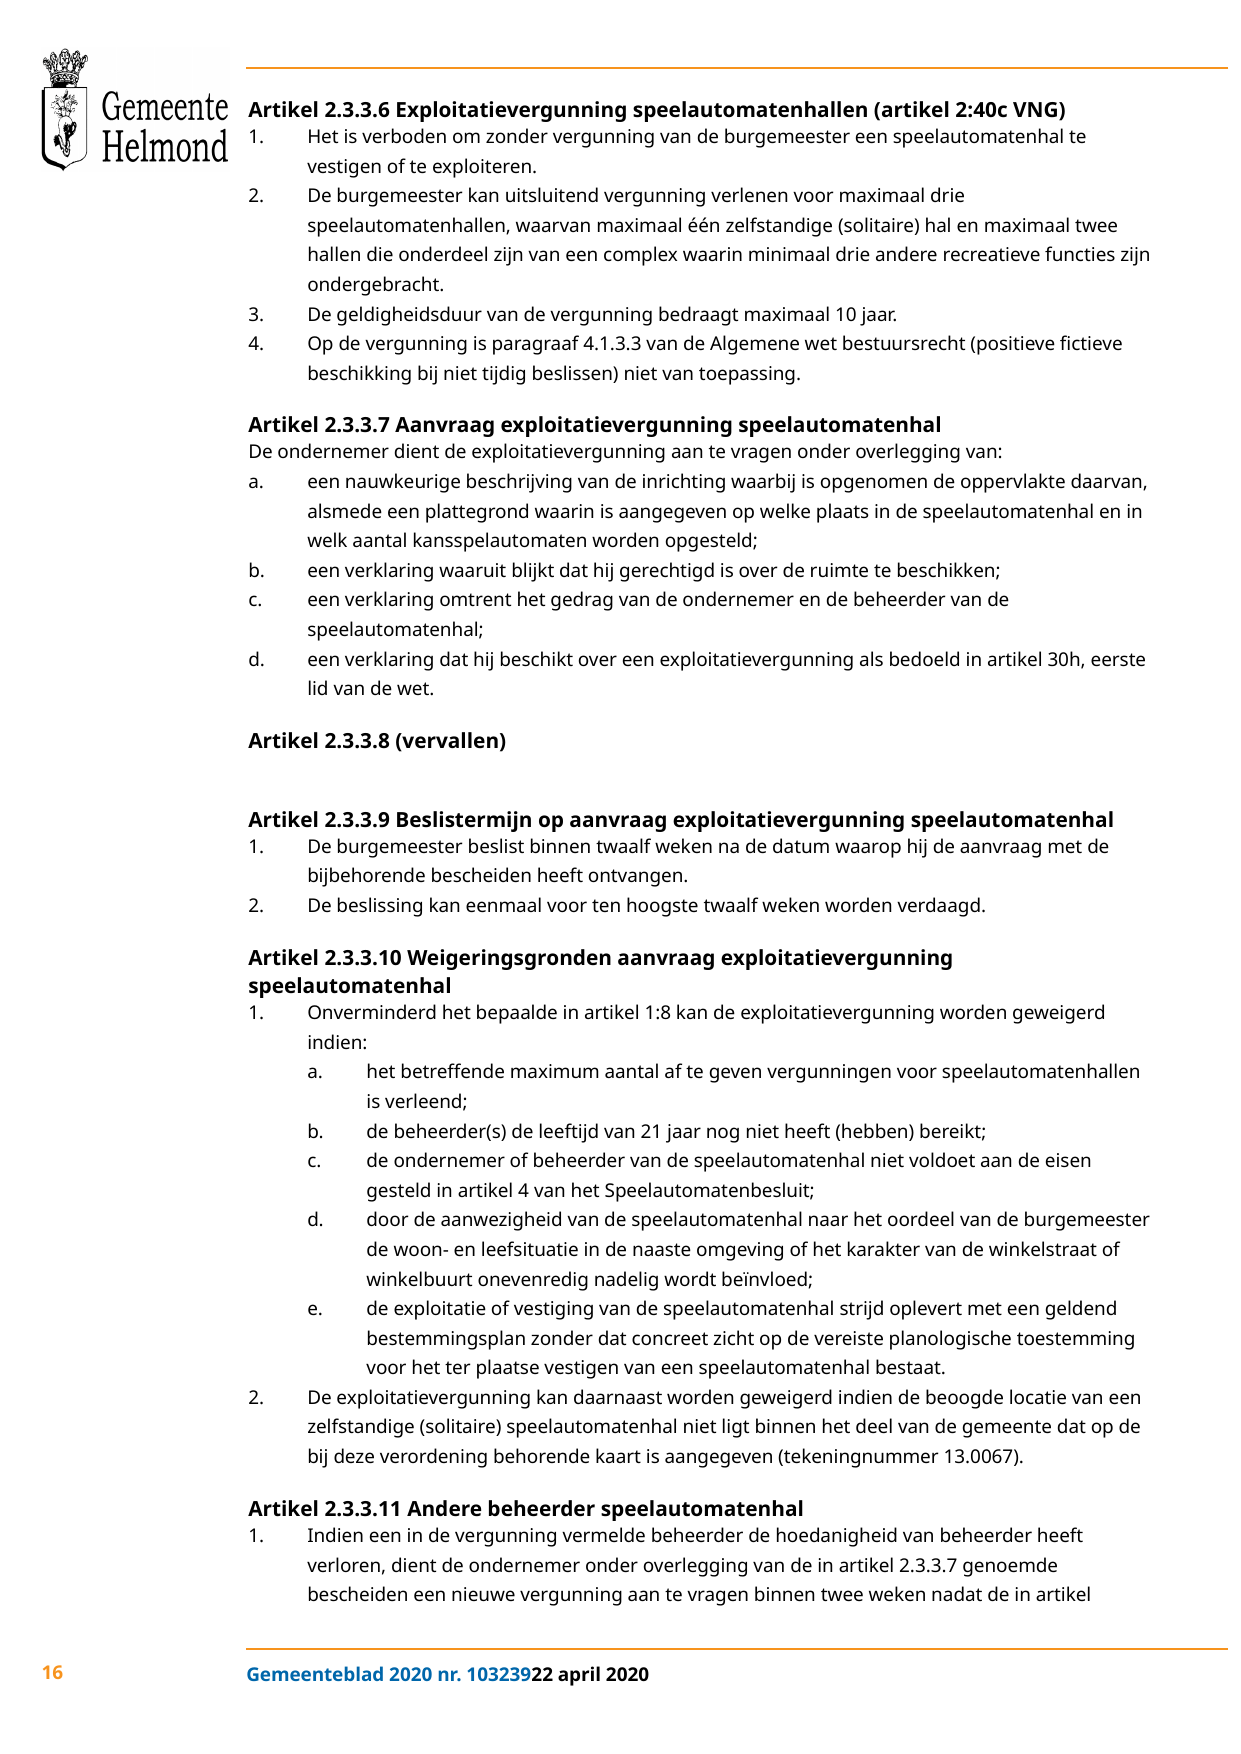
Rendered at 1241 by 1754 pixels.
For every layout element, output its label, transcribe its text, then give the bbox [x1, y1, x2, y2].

list het betreffende maximum aantal af te geven vergunningen voor speelautomatenhallen is verleend; [307, 1059, 1152, 1114]
list Onverminderd het bepaalde in artikel 1:8 kan de exploitatievergunning worden geweigerd indien: [248, 999, 1152, 1055]
text Artikel 2.3.3.7 Aanvraag exploitatievergunning speelautomatenhal [248, 410, 1152, 439]
text Artikel 2.3.3.11 Andere beheerder speelautomatenhal [248, 1494, 1152, 1522]
list een nauwkeurige beschrijving van de inrichting waarbij is opgenomen de oppervlakte daarvan, alsmede een plattegrond waarin is aangegeven op welke plaats in de speelautomatenhal en in welk aantal kansspelautomaten worden opgesteld; [248, 468, 1152, 553]
list Het is verboden om zonder vergunning van de burgemeester een speelautomatenhal te vestigen of te exploiteren. [248, 123, 1152, 178]
text De ondernemer dient de exploitatievergunning aan te vragen onder overlegging van: [248, 439, 1152, 464]
text Artikel 2.3.3.6 Exploitatievergunning speelautomatenhallen (artikel 2:40c VNG) [248, 95, 1152, 123]
list De burgemeester beslist binnen twaalf weken na de datum waarop hij de aanvraag met de bijbehorende bescheiden heeft ontvangen. [248, 833, 1152, 888]
list De exploitatievergunning kan daarnaast worden geweigerd indien de beoogde locatie van een zelfstandige (solitaire) speelautomatenhal niet ligt binnen het deel van de gemeente dat op de bij deze verordening behorende kaart is aangegeven (tekeningnummer 13.0067). [248, 1384, 1152, 1469]
list een verklaring omtrent het gedrag van de ondernemer en de beheerder van de speelautomatenhal; [248, 587, 1152, 642]
list De geldigheidsduur van de vergunning bedraagt maximaal 10 jaar. [248, 301, 1152, 326]
text Artikel 2.3.3.8 (vervallen) [248, 726, 1152, 754]
text Artikel 2.3.3.10 Weigeringsgronden aanvraag exploitatievergunning speelautomatenhal [248, 943, 1152, 999]
picture [41, 47, 231, 172]
list een verklaring dat hij beschikt over een exploitatievergunning als bedoeld in artikel 30h, eerste lid van de wet. [248, 646, 1152, 701]
text Artikel 2.3.3.9 Beslistermijn op aanvraag exploitatievergunning speelautomatenhal [248, 805, 1152, 833]
list Op de vergunning is paragraaf 4.1.3.3 van de Algemene wet bestuursrecht (positieve fictieve beschikking bij niet tijdig beslissen) niet van toepassing. [248, 330, 1152, 386]
list door de aanwezigheid van de speelautomatenhal naar het oordeel van de burgemeester de woon- en leefsituatie in de naaste omgeving of het karakter van de winkelstraat of winkelbuurt onevenredig nadelig wordt beïnvloed; [307, 1207, 1152, 1292]
list De beslissing kan eenmaal voor ten hoogste twaalf weken worden verdaagd. [248, 892, 1152, 918]
list Indien een in de vergunning vermelde beheerder de hoedanigheid van beheerder heeft verloren, dient de ondernemer onder overlegging van de in artikel 2.3.3.7 genoemde bescheiden een nieuwe vergunning aan te vragen binnen twee weken nadat de in artikel [248, 1522, 1152, 1607]
list de ondernemer of beheerder van de speelautomatenhal niet voldoet aan de eisen gesteld in artikel 4 van het Speelautomatenbesluit; [307, 1147, 1152, 1203]
list een verklaring waaruit blijkt dat hij gerechtigd is over de ruimte te beschikken; [248, 557, 1152, 583]
list de exploitatie of vestiging van de speelautomatenhal strijd oplevert met een geldend bestemmingsplan zonder dat concreet zicht op de vereiste planologische toestemming voor het ter plaatse vestigen van een speelautomatenhal bestaat. [307, 1295, 1152, 1380]
list de beheerder(s) de leeftijd van 21 jaar nog niet heeft (hebben) bereikt; [307, 1118, 1152, 1144]
list De burgemeester kan uitsluitend vergunning verlenen voor maximaal drie speelautomatenhallen, waarvan maximaal één zelfstandige (solitaire) hal en maximaal twee hallen die onderdeel zijn van een complex waarin minimaal drie andere recreatieve functies zijn ondergebracht. [248, 182, 1152, 297]
